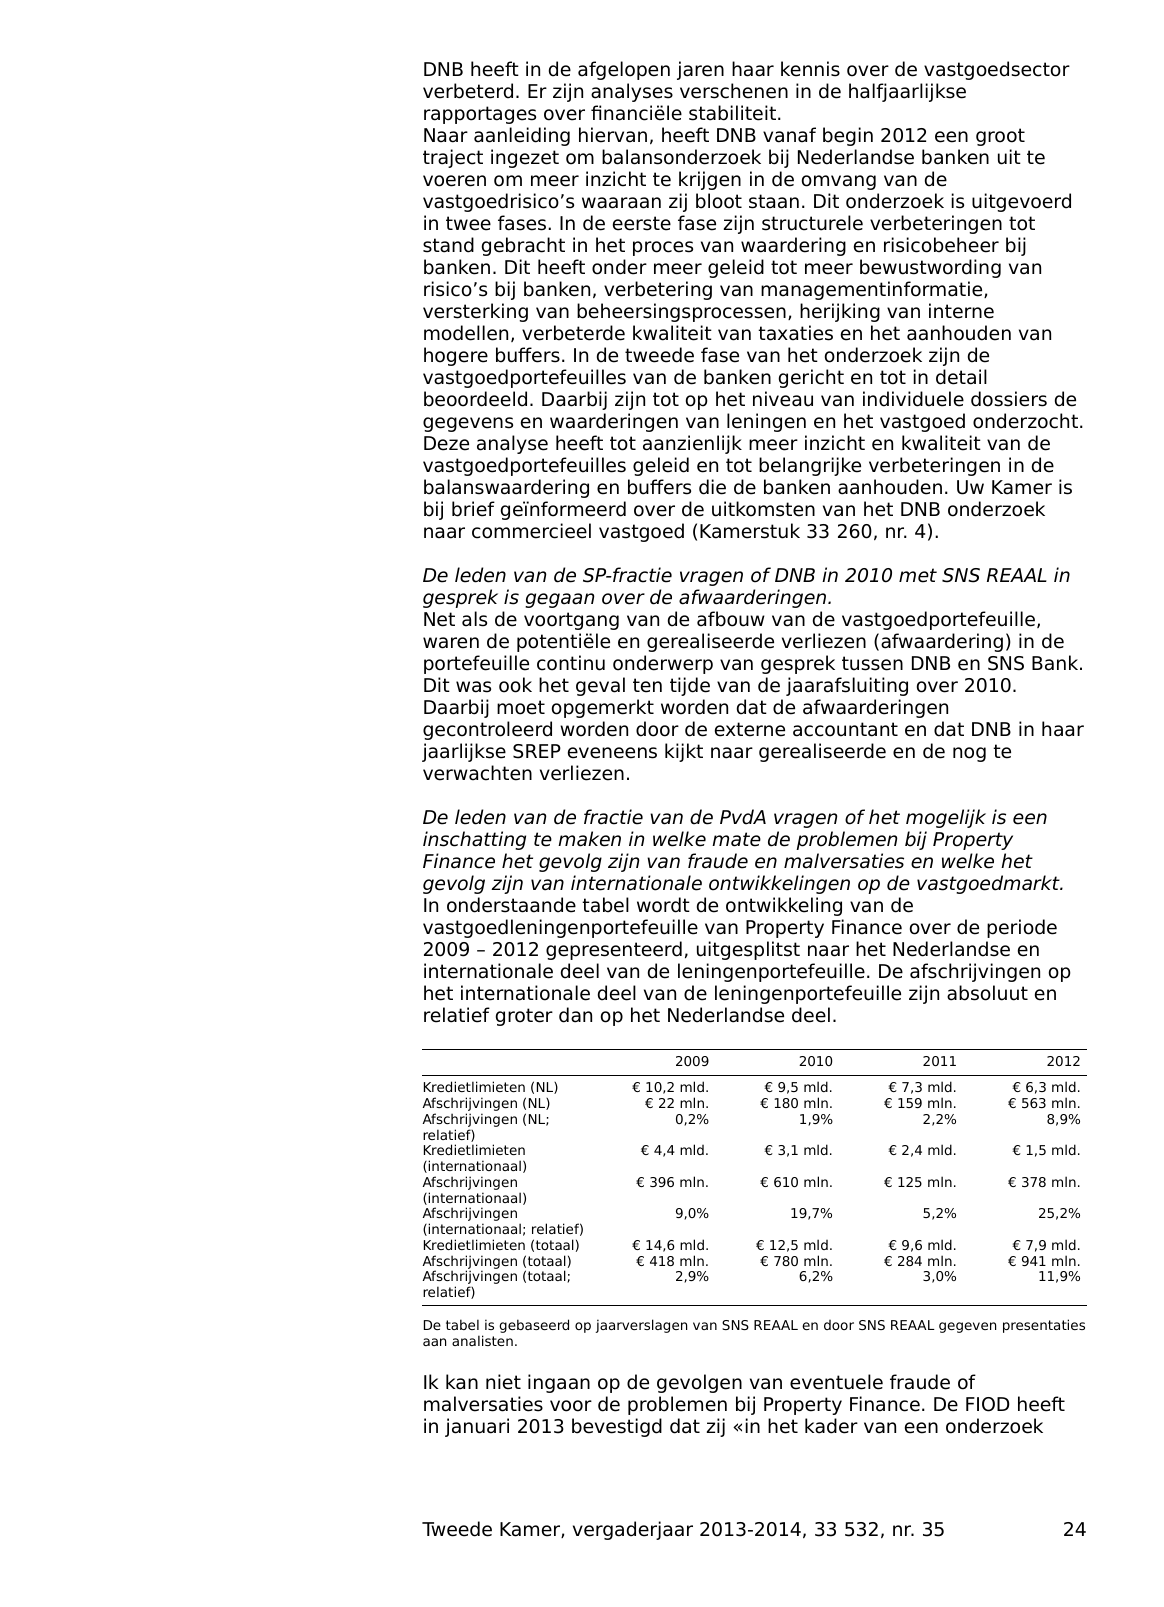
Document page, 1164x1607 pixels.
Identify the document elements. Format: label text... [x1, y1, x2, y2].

table_cell 2,2% [839, 1112, 963, 1143]
table_cell 8,9% [963, 1112, 1087, 1143]
table_cell Afschrijvingen (NL) [422, 1096, 591, 1112]
table_cell 19,7% [715, 1206, 839, 1238]
table_header 2011 [839, 1050, 963, 1074]
table_cell € 396 mln. [591, 1175, 715, 1206]
table_cell € 2,4 mld. [839, 1143, 963, 1175]
table_cell € 284 mln. [839, 1253, 963, 1269]
table_cell Afschrijvingen (internationaal) [422, 1175, 591, 1206]
table_cell 2,9% [591, 1269, 715, 1305]
table_cell € 14,6 mld. [591, 1238, 715, 1253]
table_cell € 9,6 mld. [839, 1238, 963, 1253]
table_header 2010 [715, 1050, 839, 1074]
table_cell 1,9% [715, 1112, 839, 1143]
table_cell De tabel is gebaseerd op jaarverslagen van SNS REAAL en door SNS REAAL gegeven presentaties aan analisten. [422, 1306, 1087, 1349]
table_cell € 3,1 mld. [715, 1143, 839, 1175]
text In onderstaande tabel wordt de ontwikkeling van de vastgoedleningenportefeuille van Property Finance over de periode 2009 – 2012 gepresenteerd, uitgesplitst naar het Nederlandse en internationale deel van de leningenportefeuille. De afschrijvingen op het internationale deel van de leningenportefeuille zijn absoluut en relatief groter dan op het Nederlandse deel. [422, 895, 1087, 1027]
table_cell € 9,5 mld. [715, 1076, 839, 1096]
table_cell € 4,4 mld. [591, 1143, 715, 1175]
table_cell Afschrijvingen (NL; relatief) [422, 1112, 591, 1143]
table_cell € 610 mln. [715, 1175, 839, 1206]
text De leden van de SP-fractie vragen of DNB in 2010 met SNS REAAL in gesprek is gegaan over de afwaarderingen. [422, 565, 1087, 609]
table_cell 9,0% [591, 1206, 715, 1238]
text DNB heeft in de afgelopen jaren haar kennis over de vastgoedsector verbeterd. Er zijn analyses verschenen in de halfjaarlijkse rapportages over financiële stabiliteit. [422, 59, 1087, 125]
text Naar aanleiding hiervan, heeft DNB vanaf begin 2012 een groot traject ingezet om balansonderzoek bij Nederlandse banken uit te voeren om meer inzicht te krijgen in de omvang van de vastgoedrisico’s waaraan zij bloot staan. Dit onderzoek is uitgevoerd in twee fases. In de eerste fase zijn structurele verbeteringen tot stand gebracht in het proces van waardering en risicobeheer bij banken. Dit heeft onder meer geleid tot meer bewustwording van risico’s bij banken, verbetering van managementinformatie, versterking van beheersingsprocessen, herijking van interne modellen, verbeterde kwaliteit van taxaties en het aanhouden van hogere buffers. In de tweede fase van het onderzoek zijn de vastgoedportefeuilles van de banken gericht en tot in detail beoordeeld. Daarbij zijn tot op het niveau van individuele dossiers de gegevens en waarderingen van leningen en het vastgoed onderzocht. Deze analyse heeft tot aanzienlijk meer inzicht en kwaliteit van de vastgoedportefeuilles geleid en tot belangrijke verbeteringen in de balanswaardering en buffers die de banken aanhouden. Uw Kamer is bij brief geïnformeerd over de uitkomsten van het DNB onderzoek naar commercieel vastgoed (Kamerstuk 33 260, nr. 4). [422, 125, 1087, 543]
table_cell 0,2% [591, 1112, 715, 1143]
table_cell 5,2% [839, 1206, 963, 1238]
table_cell € 180 mln. [715, 1096, 839, 1112]
table_cell € 10,2 mld. [591, 1076, 715, 1096]
table_cell Kredietlimieten (NL) [422, 1076, 591, 1096]
table_cell € 780 mln. [715, 1253, 839, 1269]
text Net als de voortgang van de afbouw van de vastgoedportefeuille, waren de potentiële en gerealiseerde verliezen (afwaardering) in de portefeuille continu onderwerp van gesprek tussen DNB en SNS Bank. Dit was ook het geval ten tijde van de jaarafsluiting over 2010. Daarbij moet opgemerkt worden dat de afwaarderingen gecontroleerd worden door de externe accountant en dat DNB in haar jaarlijkse SREP eveneens kijkt naar gerealiseerde en de nog te verwachten verliezen. [422, 609, 1087, 784]
table_cell € 378 mln. [963, 1175, 1087, 1206]
table_cell 6,2% [715, 1269, 839, 1305]
table_cell € 563 mln. [963, 1096, 1087, 1112]
table_cell € 159 mln. [839, 1096, 963, 1112]
table_cell € 418 mln. [591, 1253, 715, 1269]
table_cell Kredietlimieten (totaal) [422, 1238, 591, 1253]
table_cell € 12,5 mld. [715, 1238, 839, 1253]
table_header 2012 [963, 1050, 1087, 1074]
table_cell € 1,5 mld. [963, 1143, 1087, 1175]
table_cell € 7,3 mld. [839, 1076, 963, 1096]
table_cell Afschrijvingen (internationaal; relatief) [422, 1206, 591, 1238]
text De leden van de fractie van de PvdA vragen of het mogelijk is een inschatting te maken in welke mate de problemen bij Property Finance het gevolg zijn van fraude en malversaties en welke het gevolg zijn van internationale ontwikkelingen op de vastgoedmarkt. [422, 807, 1087, 895]
table_cell € 941 mln. [963, 1253, 1087, 1269]
text Ik kan niet ingaan op de gevolgen van eventuele fraude of malversaties voor de problemen bij Property Finance. De FIOD heeft in januari 2013 bevestigd dat zij «in het kader van een onderzoek [422, 1372, 1087, 1438]
table_header [422, 1050, 591, 1074]
table_cell 3,0% [839, 1269, 963, 1305]
table_cell 11,9% [963, 1269, 1087, 1305]
table_cell 25,2% [963, 1206, 1087, 1238]
table_cell Afschrijvingen (totaal) [422, 1253, 591, 1269]
table_header 2009 [591, 1050, 715, 1074]
table_cell € 125 mln. [839, 1175, 963, 1206]
table_cell Kredietlimieten (internationaal) [422, 1143, 591, 1175]
table_cell € 7,9 mld. [963, 1238, 1087, 1253]
table_cell Afschrijvingen (totaal; relatief) [422, 1269, 591, 1305]
table_cell € 6,3 mld. [963, 1076, 1087, 1096]
table_cell € 22 mln. [591, 1096, 715, 1112]
